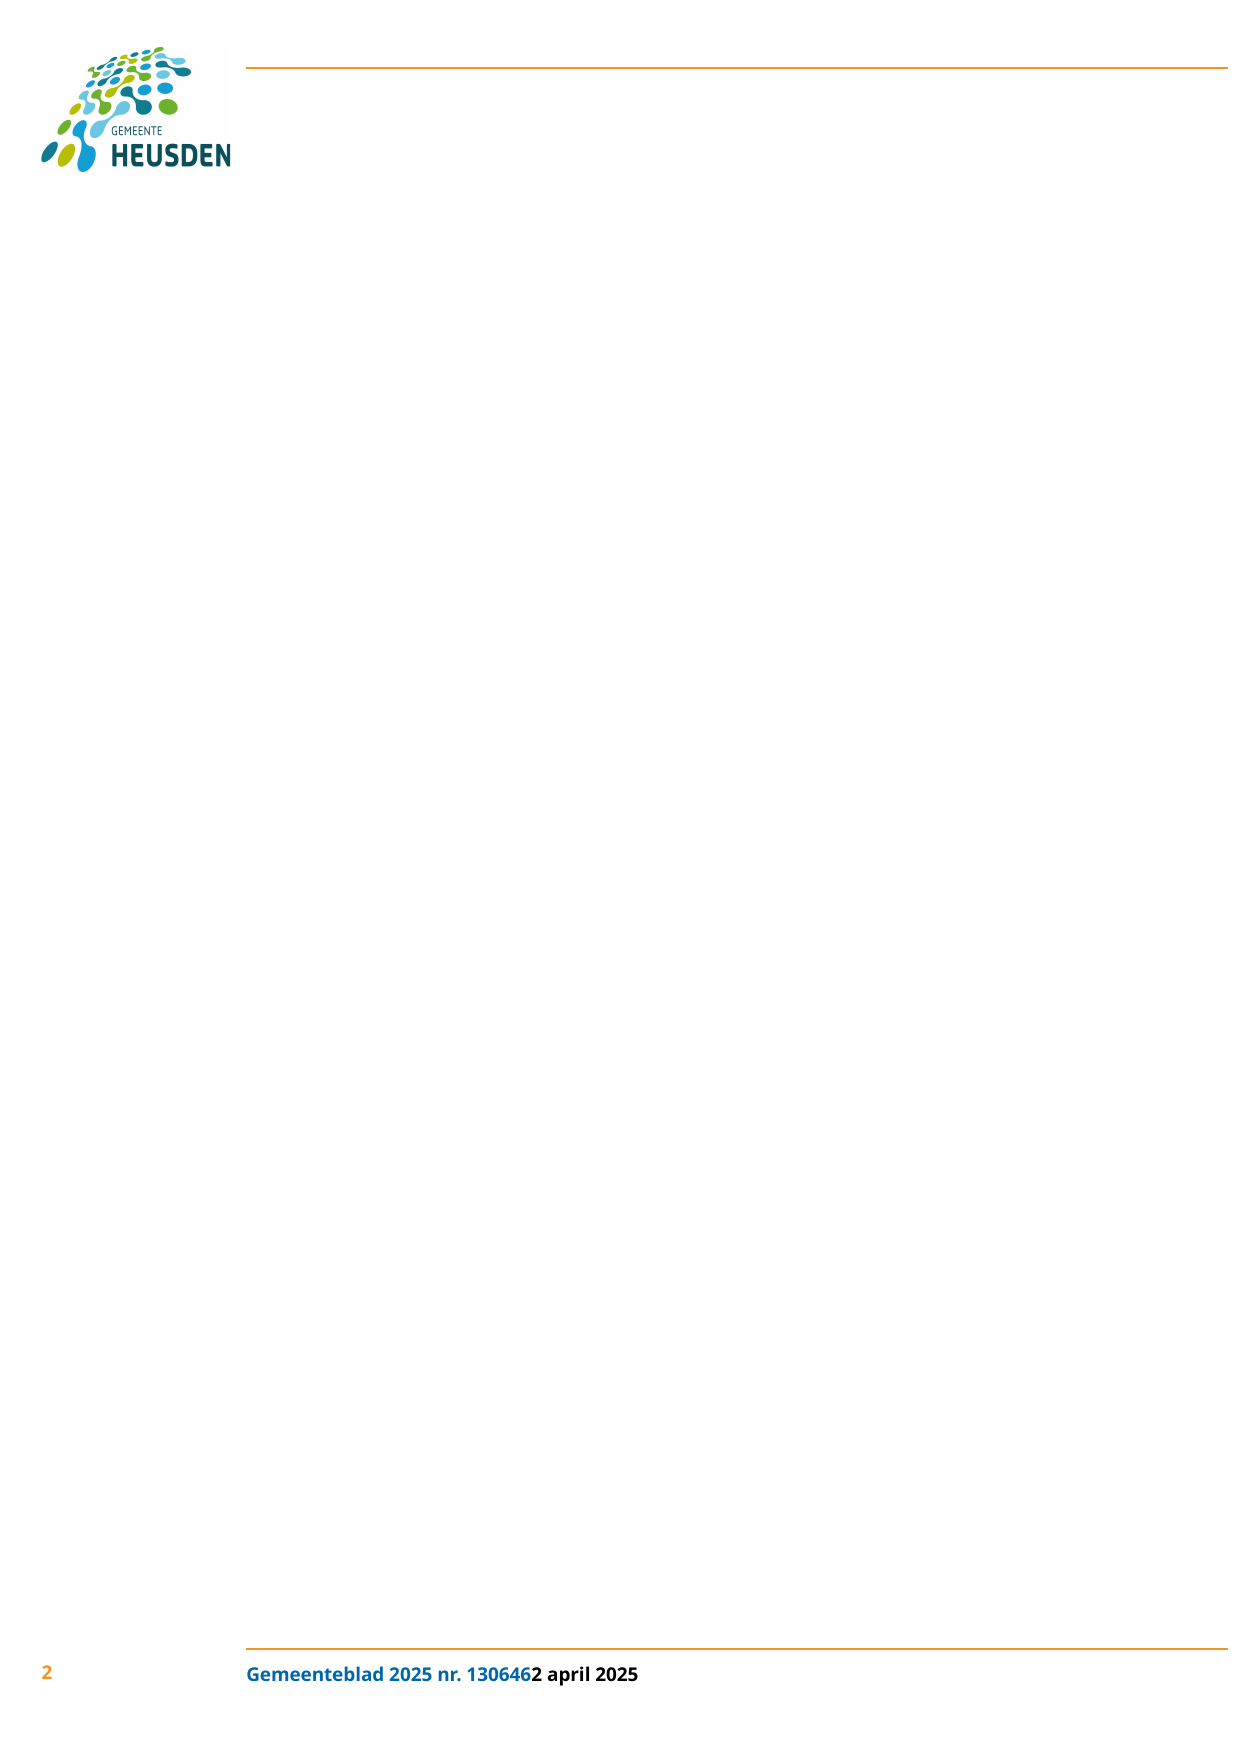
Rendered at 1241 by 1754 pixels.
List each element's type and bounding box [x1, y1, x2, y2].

picture [41, 47, 231, 172]
